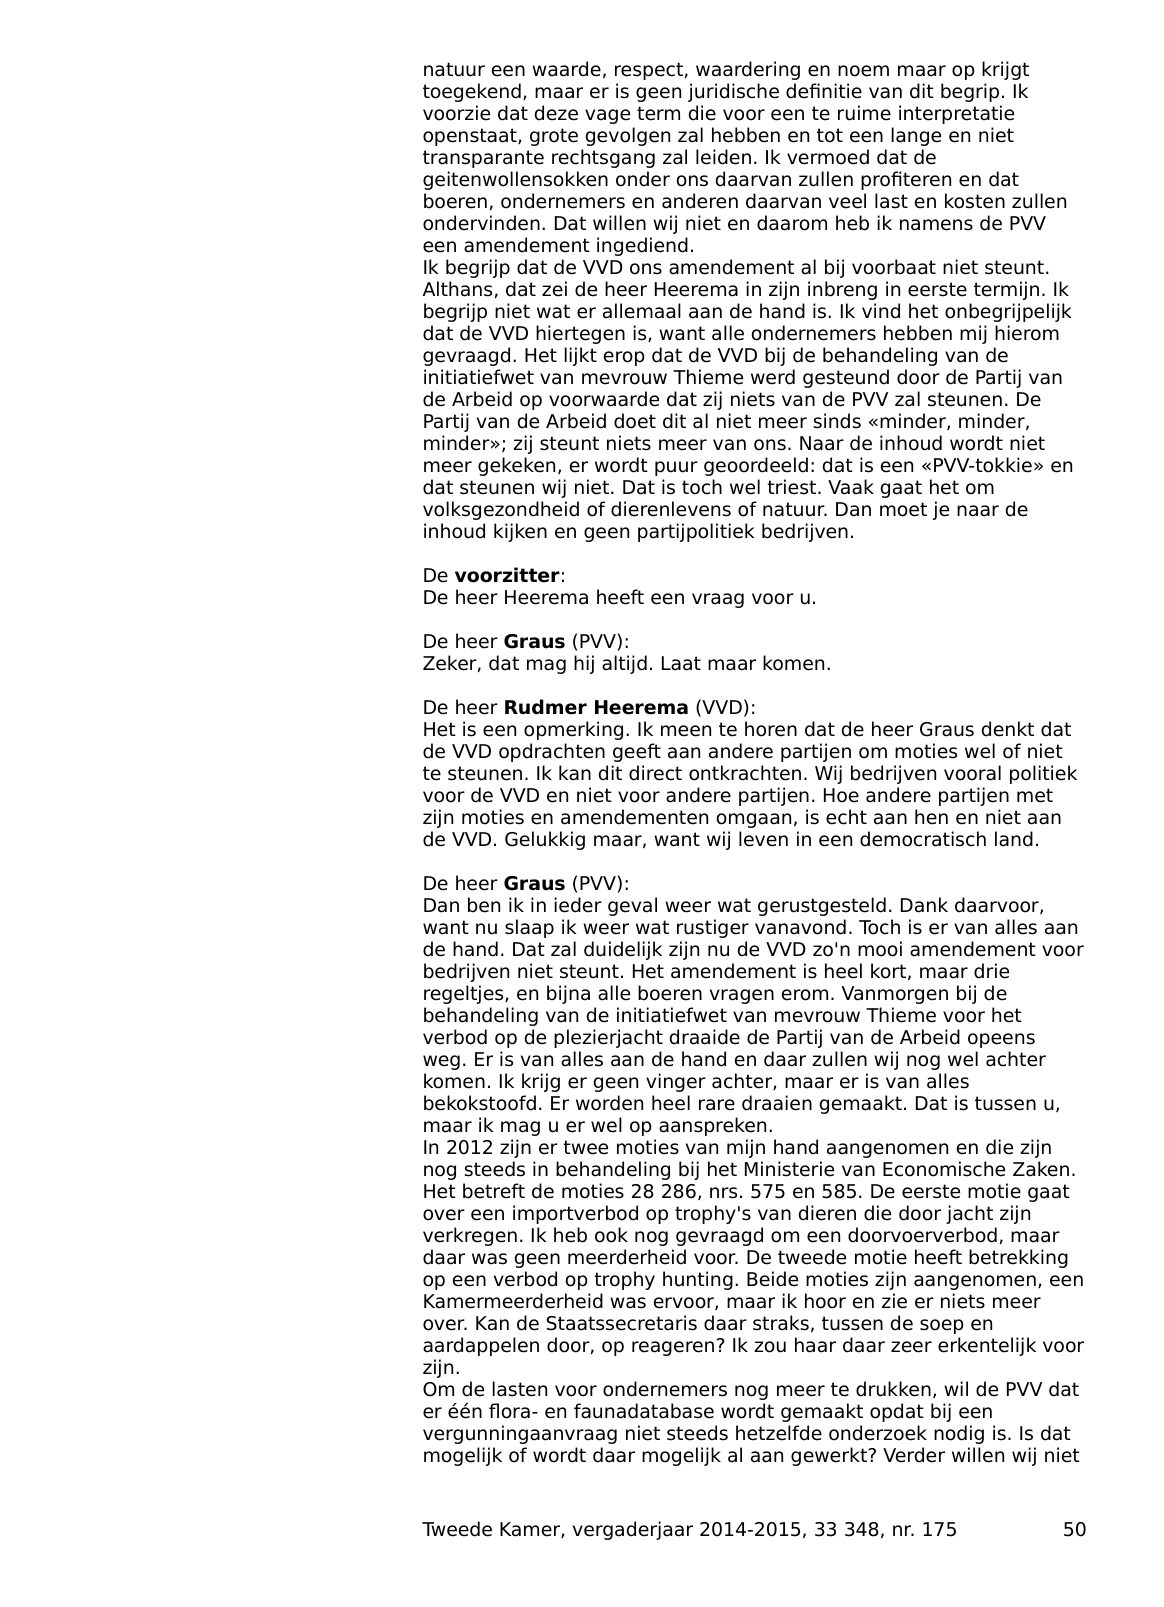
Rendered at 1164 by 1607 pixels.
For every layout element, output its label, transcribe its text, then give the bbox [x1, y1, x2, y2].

text De heer Graus (PVV): [422, 873, 1087, 895]
text natuur een waarde, respect, waardering en noem maar op krijgt toegekend, maar er is geen juridische definitie van dit begrip. Ik voorzie dat deze vage term die voor een te ruime interpretatie openstaat, grote gevolgen zal hebben en tot een lange en niet transparante rechtsgang zal leiden. Ik vermoed dat de geitenwollensokken onder ons daarvan zullen profiteren en dat boeren, ondernemers en anderen daarvan veel last en kosten zullen ondervinden. Dat willen wij niet en daarom heb ik namens de PVV een amendement ingediend. [422, 59, 1087, 257]
text Om de lasten voor ondernemers nog meer te drukken, wil de PVV dat er één flora- en faunadatabase wordt gemaakt opdat bij een vergunningaanvraag niet steeds hetzelfde onderzoek nodig is. Is dat mogelijk of wordt daar mogelijk al aan gewerkt? Verder willen wij niet [422, 1379, 1087, 1467]
text Ik begrijp dat de VVD ons amendement al bij voorbaat niet steunt. Althans, dat zei de heer Heerema in zijn inbreng in eerste termijn. Ik begrijp niet wat er allemaal aan de hand is. Ik vind het onbegrijpelijk dat de VVD hiertegen is, want alle ondernemers hebben mij hierom gevraagd. Het lijkt erop dat de VVD bij de behandeling van de initiatiefwet van mevrouw Thieme werd gesteund door de Partij van de Arbeid op voorwaarde dat zij niets van de PVV zal steunen. De Partij van de Arbeid doet dit al niet meer sinds «minder, minder, minder»; zij steunt niets meer van ons. Naar de inhoud wordt niet meer gekeken, er wordt puur geoordeeld: dat is een «PVV-tokkie» en dat steunen wij niet. Dat is toch wel triest. Vaak gaat het om volksgezondheid of dierenlevens of natuur. Dan moet je naar de inhoud kijken en geen partijpolitiek bedrijven. [422, 257, 1087, 543]
text Zeker, dat mag hij altijd. Laat maar komen. [422, 653, 1087, 675]
text De voorzitter: [422, 565, 1087, 587]
text De heer Graus (PVV): [422, 631, 1087, 653]
text Het is een opmerking. Ik meen te horen dat de heer Graus denkt dat de VVD opdrachten geeft aan andere partijen om moties wel of niet te steunen. Ik kan dit direct ontkrachten. Wij bedrijven vooral politiek voor de VVD en niet voor andere partijen. Hoe andere partijen met zijn moties en amendementen omgaan, is echt aan hen en niet aan de VVD. Gelukkig maar, want wij leven in een democratisch land. [422, 719, 1087, 851]
text Dan ben ik in ieder geval weer wat gerustgesteld. Dank daarvoor, want nu slaap ik weer wat rustiger vanavond. Toch is er van alles aan de hand. Dat zal duidelijk zijn nu de VVD zo'n mooi amendement voor bedrijven niet steunt. Het amendement is heel kort, maar drie regeltjes, en bijna alle boeren vragen erom. Vanmorgen bij de behandeling van de initiatiefwet van mevrouw Thieme voor het verbod op de plezierjacht draaide de Partij van de Arbeid opeens weg. Er is van alles aan de hand en daar zullen wij nog wel achter komen. Ik krijg er geen vinger achter, maar er is van alles bekokstoofd. Er worden heel rare draaien gemaakt. Dat is tussen u, maar ik mag u er wel op aanspreken. [422, 895, 1087, 1137]
text In 2012 zijn er twee moties van mijn hand aangenomen en die zijn nog steeds in behandeling bij het Ministerie van Economische Zaken. Het betreft de moties 28 286, nrs. 575 en 585. De eerste motie gaat over een importverbod op trophy's van dieren die door jacht zijn verkregen. Ik heb ook nog gevraagd om een doorvoerverbod, maar daar was geen meerderheid voor. De tweede motie heeft betrekking op een verbod op trophy hunting. Beide moties zijn aangenomen, een Kamermeerderheid was ervoor, maar ik hoor en zie er niets meer over. Kan de Staatssecretaris daar straks, tussen de soep en aardappelen door, op reageren? Ik zou haar daar zeer erkentelijk voor zijn. [422, 1137, 1087, 1379]
text De heer Heerema heeft een vraag voor u. [422, 587, 1087, 609]
text De heer Rudmer Heerema (VVD): [422, 697, 1087, 719]
